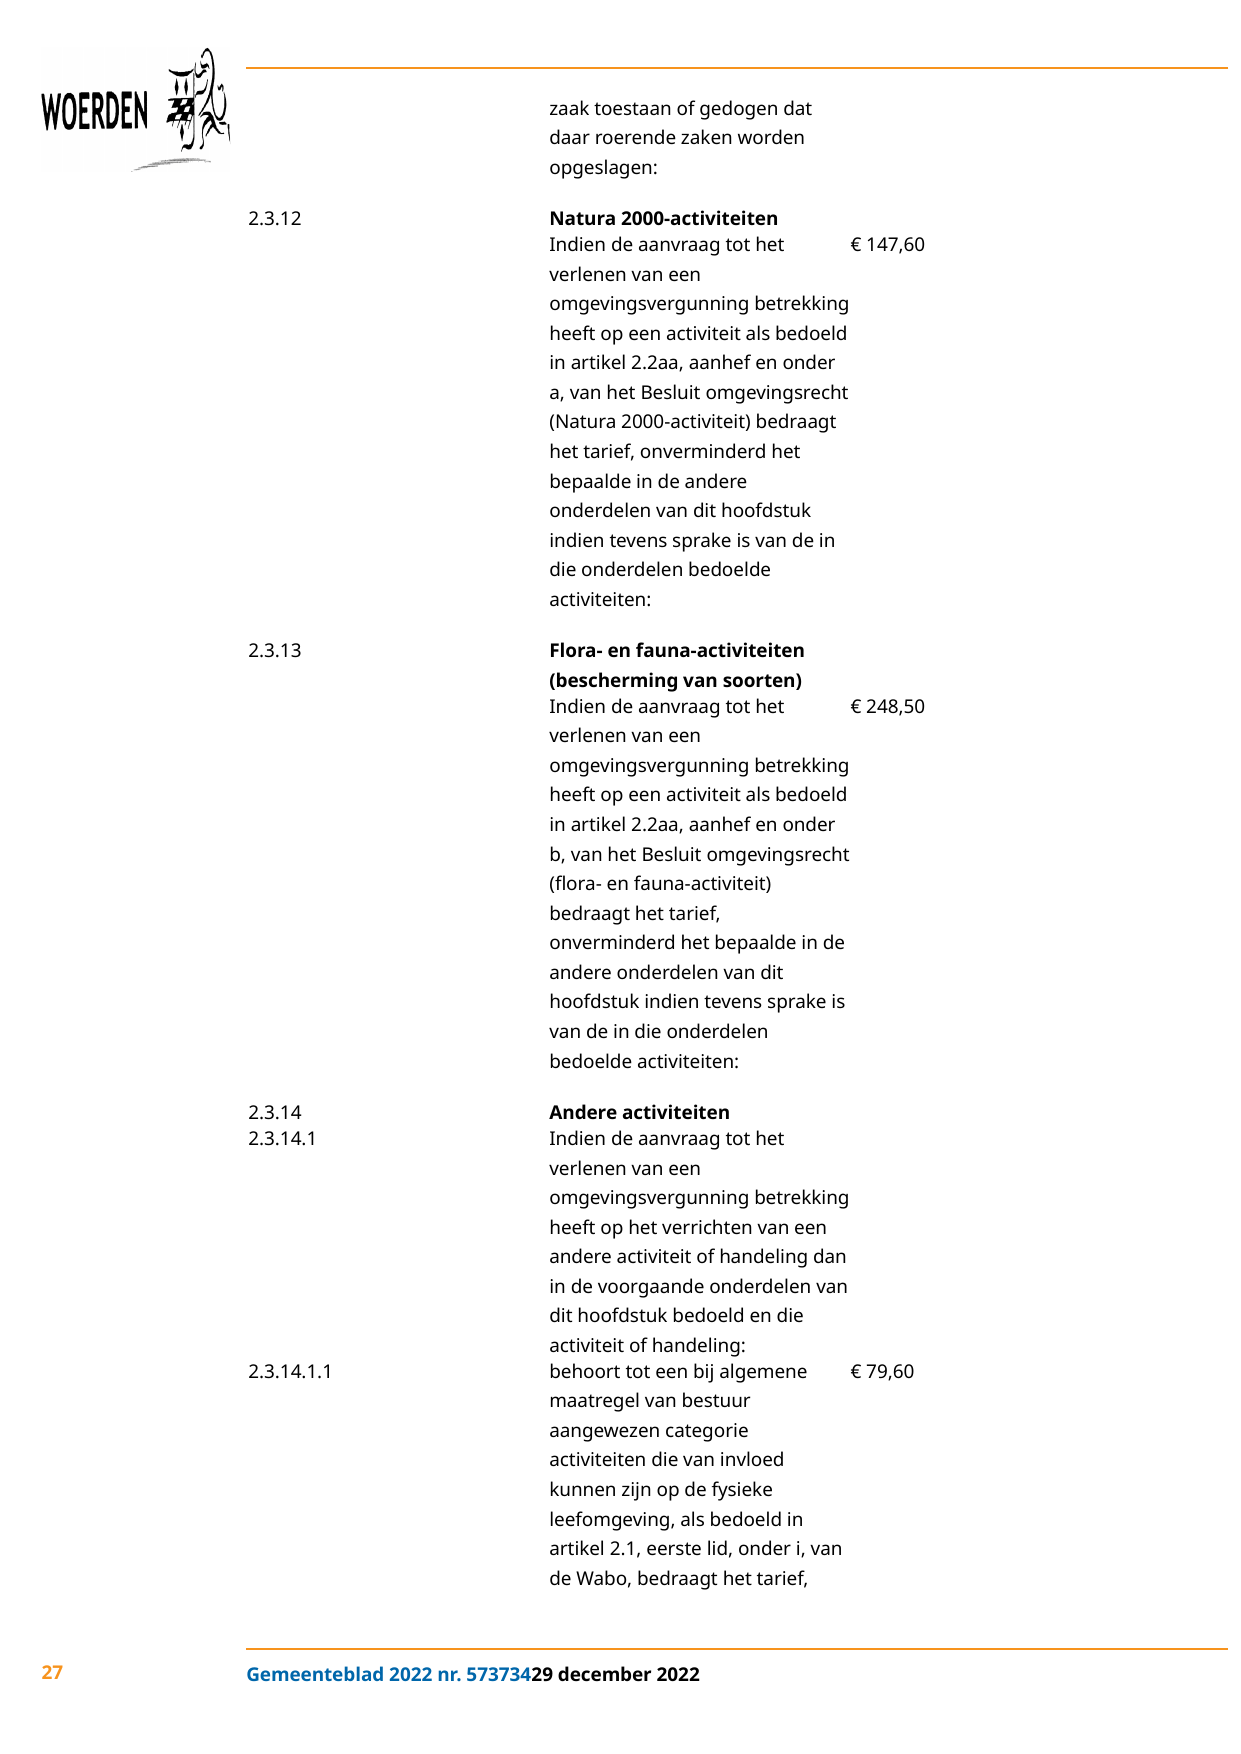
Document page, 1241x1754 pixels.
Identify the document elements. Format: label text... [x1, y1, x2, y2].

table_cell Indien de aanvraag tot het verlenen van een omgevingsvergunning betrekking heeft op een activiteit als bedoeld in artikel 2.2aa, aanhef en onder b, van het Besluit omgevingsrecht (flora- en fauna-activiteit) bedraagt het tarief, onverminderd het bepaalde in de andere onderdelen van dit hoofdstuk indien tevens sprake is van de in die onderdelen bedoelde activiteiten: [549, 693, 850, 1074]
table_cell Natura 2000-activiteiten [549, 205, 850, 231]
table_cell zaak toestaan of gedogen dat daar roerende zaken worden opgeslagen: [549, 95, 850, 180]
table_cell 2.3.14.1.1 [248, 1358, 549, 1591]
table_cell [850, 95, 1152, 180]
table_cell € 248,50 [850, 693, 1152, 1074]
table_cell [549, 612, 850, 638]
picture [41, 47, 231, 172]
table_cell 2.3.13 [248, 638, 549, 693]
table_cell Flora- en fauna-activiteiten (bescherming van soorten) [549, 638, 850, 693]
table_cell Andere activiteiten [549, 1099, 850, 1125]
table_cell Indien de aanvraag tot het verlenen van een omgevingsvergunning betrekking heeft op een activiteit als bedoeld in artikel 2.2aa, aanhef en onder a, van het Besluit omgevingsrecht (Natura 2000-activiteit) bedraagt het tarief, onverminderd het bepaalde in de andere onderdelen van dit hoofdstuk indien tevens sprake is van de in die onderdelen bedoelde activiteiten: [549, 231, 850, 612]
table_cell 2.3.12 [248, 205, 549, 231]
table_cell [549, 1074, 850, 1099]
table_cell 2.3.14 [248, 1099, 549, 1125]
table_cell [549, 180, 850, 205]
table_cell [850, 205, 1152, 231]
table_cell € 79,60 [850, 1358, 1152, 1591]
table_cell [850, 612, 1152, 638]
table_cell [850, 1125, 1152, 1358]
table_cell [248, 1074, 549, 1099]
table_cell [850, 1099, 1152, 1125]
table_cell [850, 638, 1152, 693]
table_cell [248, 612, 549, 638]
table_cell [248, 180, 549, 205]
table_cell [850, 180, 1152, 205]
table_cell 2.3.14.1 [248, 1125, 549, 1358]
table_cell € 147,60 [850, 231, 1152, 612]
table_cell [850, 1074, 1152, 1099]
table_cell Indien de aanvraag tot het verlenen van een omgevingsvergunning betrekking heeft op het verrichten van een andere activiteit of handeling dan in de voorgaande onderdelen van dit hoofdstuk bedoeld en die activiteit of handeling: [549, 1125, 850, 1358]
table_cell [248, 231, 549, 612]
table_cell behoort tot een bij algemene maatregel van bestuur aangewezen categorie activiteiten die van invloed kunnen zijn op de fysieke leefomgeving, als bedoeld in artikel 2.1, eerste lid, onder i, van de Wabo, bedraagt het tarief, [549, 1358, 850, 1591]
table_cell [248, 693, 549, 1074]
table_cell [248, 95, 549, 180]
